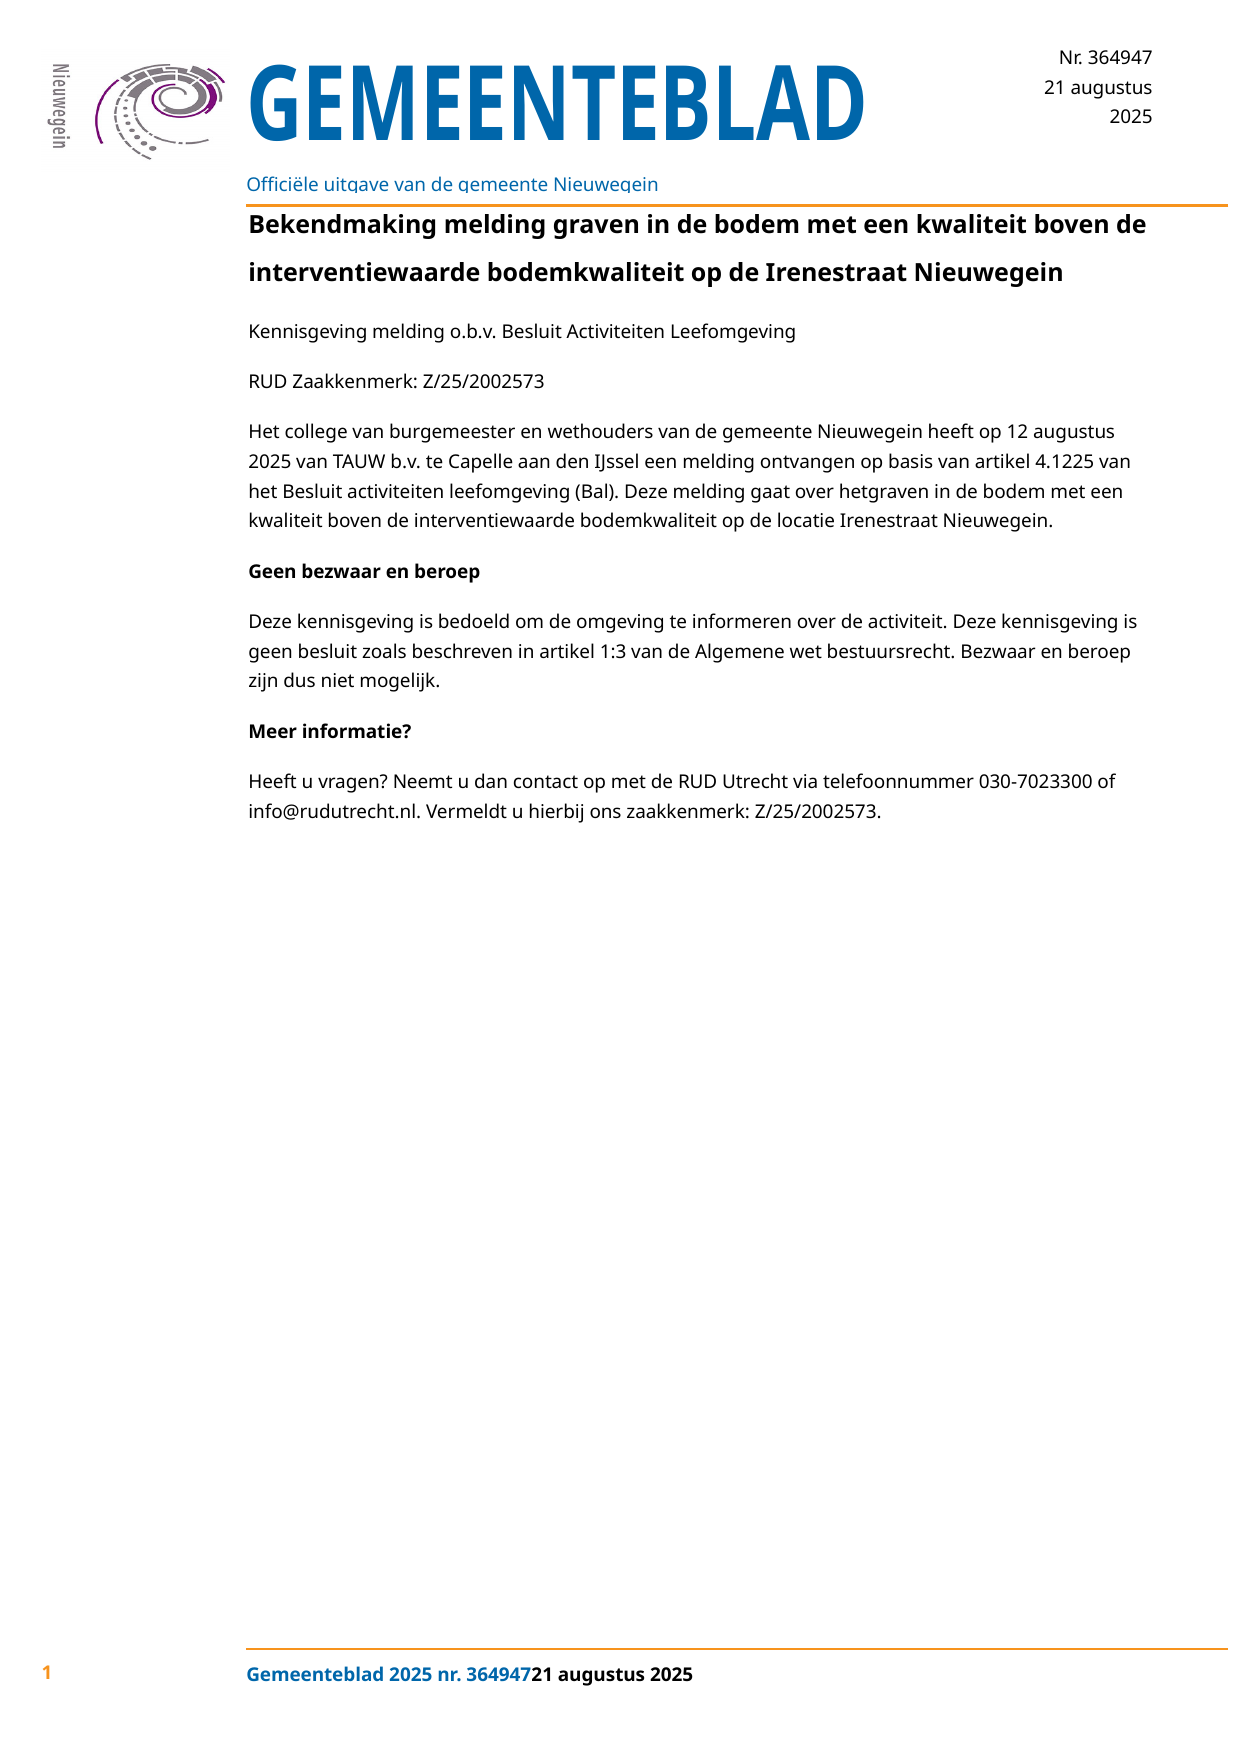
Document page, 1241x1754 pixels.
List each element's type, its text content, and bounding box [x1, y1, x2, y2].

text Meer informatie? [248, 718, 1152, 744]
text Kennisgeving melding o.b.v. Besluit Activiteiten Leefomgeving [248, 318, 1152, 344]
text Deze kennisgeving is bedoeld om de omgeving te informeren over de activiteit. Deze kennisgeving is geen besluit zoals beschreven in artikel 1:3 van de Algemene wet bestuursrecht. Bezwaar en beroep zijn dus niet mogelijk. [248, 608, 1152, 693]
text Bekendmaking melding graven in de bodem met een kwaliteit boven de interventiewaarde bodemkwaliteit op de Irenestraat Nieuwegein [248, 207, 1152, 288]
text Geen bezwaar en beroep [248, 558, 1152, 584]
text RUD Zaakkenmerk: Z/25/2002573 [248, 368, 1152, 394]
text Heeft u vragen? Neemt u dan contact op met de RUD Utrecht via telefoonnummer 030-7023300 of info@rudutrecht.nl. Vermeldt u hierbij ons zaakkenmerk: Z/25/2002573. [248, 768, 1152, 824]
picture [41, 47, 231, 172]
text Het college van burgemeester en wethouders van de gemeente Nieuwegein heeft op 12 augustus 2025 van TAUW b.v. te Capelle aan den IJssel een melding ontvangen op basis van artikel 4.1225 van het Besluit activiteiten leefomgeving (Bal). Deze melding gaat over hetgraven in de bodem met een kwaliteit boven de interventiewaarde bodemkwaliteit op de locatie Irenestraat Nieuwegein. [248, 419, 1152, 533]
